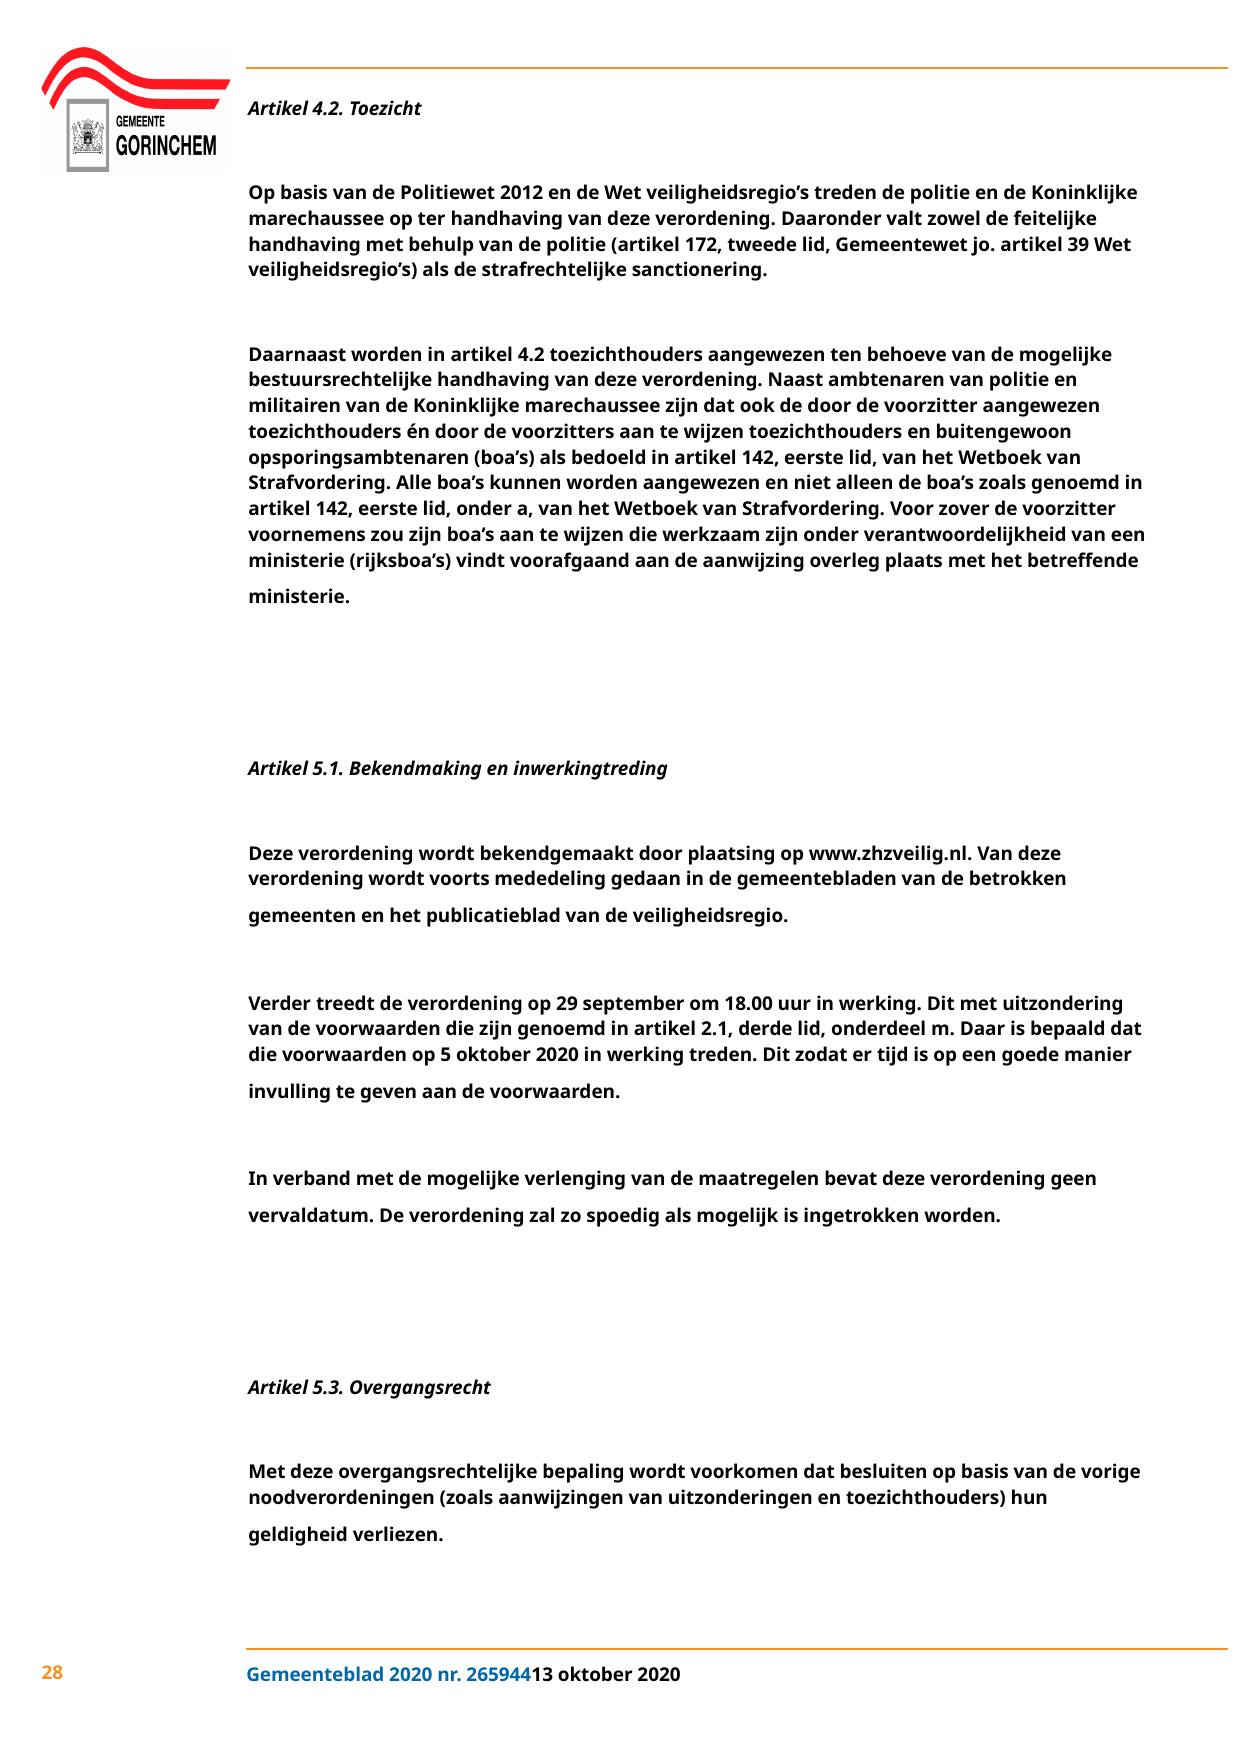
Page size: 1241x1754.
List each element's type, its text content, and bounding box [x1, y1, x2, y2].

text Verder treedt de verordening op 29 september om 18.00 uur in werking. Dit met uitzondering van de voorwaarden die zijn genoemd in artikel 2.1, derde lid, onderdeel m. Daar is bepaald dat die voorwaarden op 5 oktober 2020 in werking treden. Dit zodat er tijd is op een goede manier invulling te geven aan de voorwaarden. [248, 990, 1152, 1107]
picture [41, 47, 231, 172]
text Op basis van de Politiewet 2012 en de Wet veiligheidsregio’s treden de politie en de Koninklijke marechaussee op ter handhaving van deze verordening. Daaronder valt zowel de feitelijke handhaving met behulp van de politie (artikel 172, tweede lid, Gemeentewet jo. artikel 39 Wet veiligheidsregio’s) als de strafrechtelijke sanctionering. [248, 179, 1152, 282]
text In verband met de mogelijke verlenging van de maatregelen bevat deze verordening geen vervaldatum. De verordening zal zo spoedig als mogelijk is ingetrokken worden. [248, 1165, 1152, 1231]
text Artikel 5.3. Overgangsrecht [248, 1374, 1152, 1400]
text Artikel 4.2. Toezicht [248, 95, 1152, 121]
text Deze verordening wordt bekendgemaakt door plaatsing op www.zhzveilig.nl. Van deze verordening wordt voorts mededeling gedaan in de gemeentebladen van de betrokken gemeenten en het publicatieblad van de veiligheidsregio. [248, 840, 1152, 931]
text Daarnaast worden in artikel 4.2 toezichthouders aangewezen ten behoeve van de mogelijke bestuursrechtelijke handhaving van deze verordening. Naast ambtenaren van politie en militairen van de Koninklijke marechaussee zijn dat ook de door de voorzitter aangewezen toezichthouders én door de voorzitters aan te wijzen toezichthouders en buitengewoon opsporingsambtenaren (boa’s) als bedoeld in artikel 142, eerste lid, van het Wetboek van Strafvordering. Alle boa’s kunnen worden aangewezen en niet alleen de boa’s zoals genoemd in artikel 142, eerste lid, onder a, van het Wetboek van Strafvordering. Voor zover de voorzitter voornemens zou zijn boa’s aan te wijzen die werkzaam zijn onder verantwoordelijkheid van een ministerie (rijksboa’s) vindt voorafgaand aan de aanwijzing overleg plaats met het betreffende ministerie. [248, 341, 1152, 612]
text Met deze overgangsrechtelijke bepaling wordt voorkomen dat besluiten op basis van de vorige noodverordeningen (zoals aanwijzingen van uitzonderingen en toezichthouders) hun geldigheid verliezen. [248, 1458, 1152, 1550]
text Artikel 5.1. Bekendmaking en inwerkingtreding [248, 755, 1152, 781]
